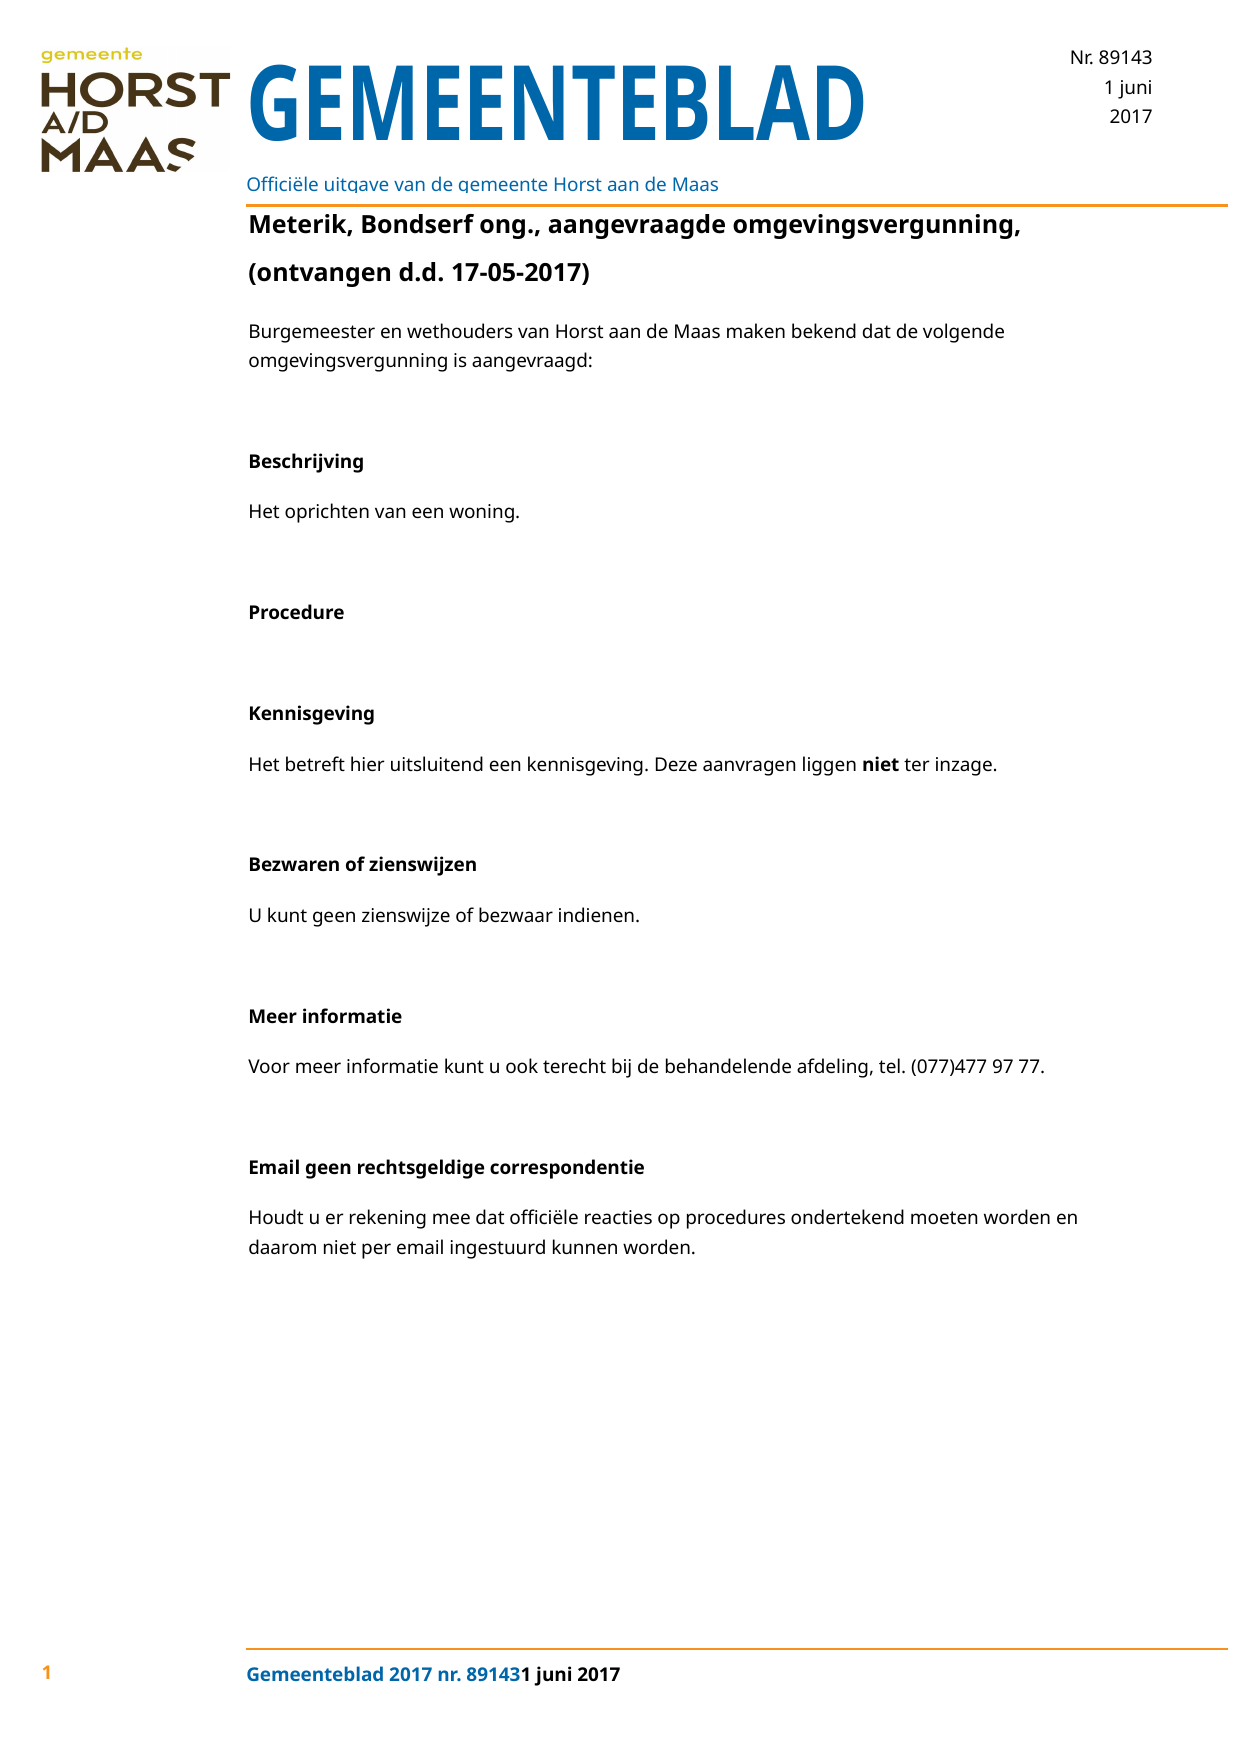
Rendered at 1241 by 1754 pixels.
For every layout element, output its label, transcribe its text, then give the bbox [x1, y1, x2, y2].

text Burgemeester en wethouders van Horst aan de Maas maken bekend dat de volgende omgevingsvergunning is aangevraagd: [248, 318, 1152, 373]
text Meterik, Bondserf ong., aangevraagde omgevingsvergunning, (ontvangen d.d. 17-05-2017) [248, 207, 1152, 288]
text Kennisgeving [248, 700, 1152, 726]
text Het betreft hier uitsluitend een kennisgeving. Deze aanvragen liggen niet ter inzage. [248, 751, 1152, 777]
text Beschrijving [248, 448, 1152, 474]
text U kunt geen zienswijze of bezwaar indienen. [248, 902, 1152, 928]
text Procedure [248, 599, 1152, 625]
text Het oprichten van een woning. [248, 499, 1152, 524]
text Email geen rechtsgeldige correspondentie [248, 1154, 1152, 1180]
text Bezwaren of zienswijzen [248, 852, 1152, 877]
picture [41, 47, 231, 172]
text Voor meer informatie kunt u ook terecht bij de behandelende afdeling, tel. (077)477 97 77. [248, 1053, 1152, 1079]
text Houdt u er rekening mee dat officiële reacties op procedures ondertekend moeten worden en daarom niet per email ingestuurd kunnen worden. [248, 1204, 1152, 1260]
text Meer informatie [248, 1003, 1152, 1029]
